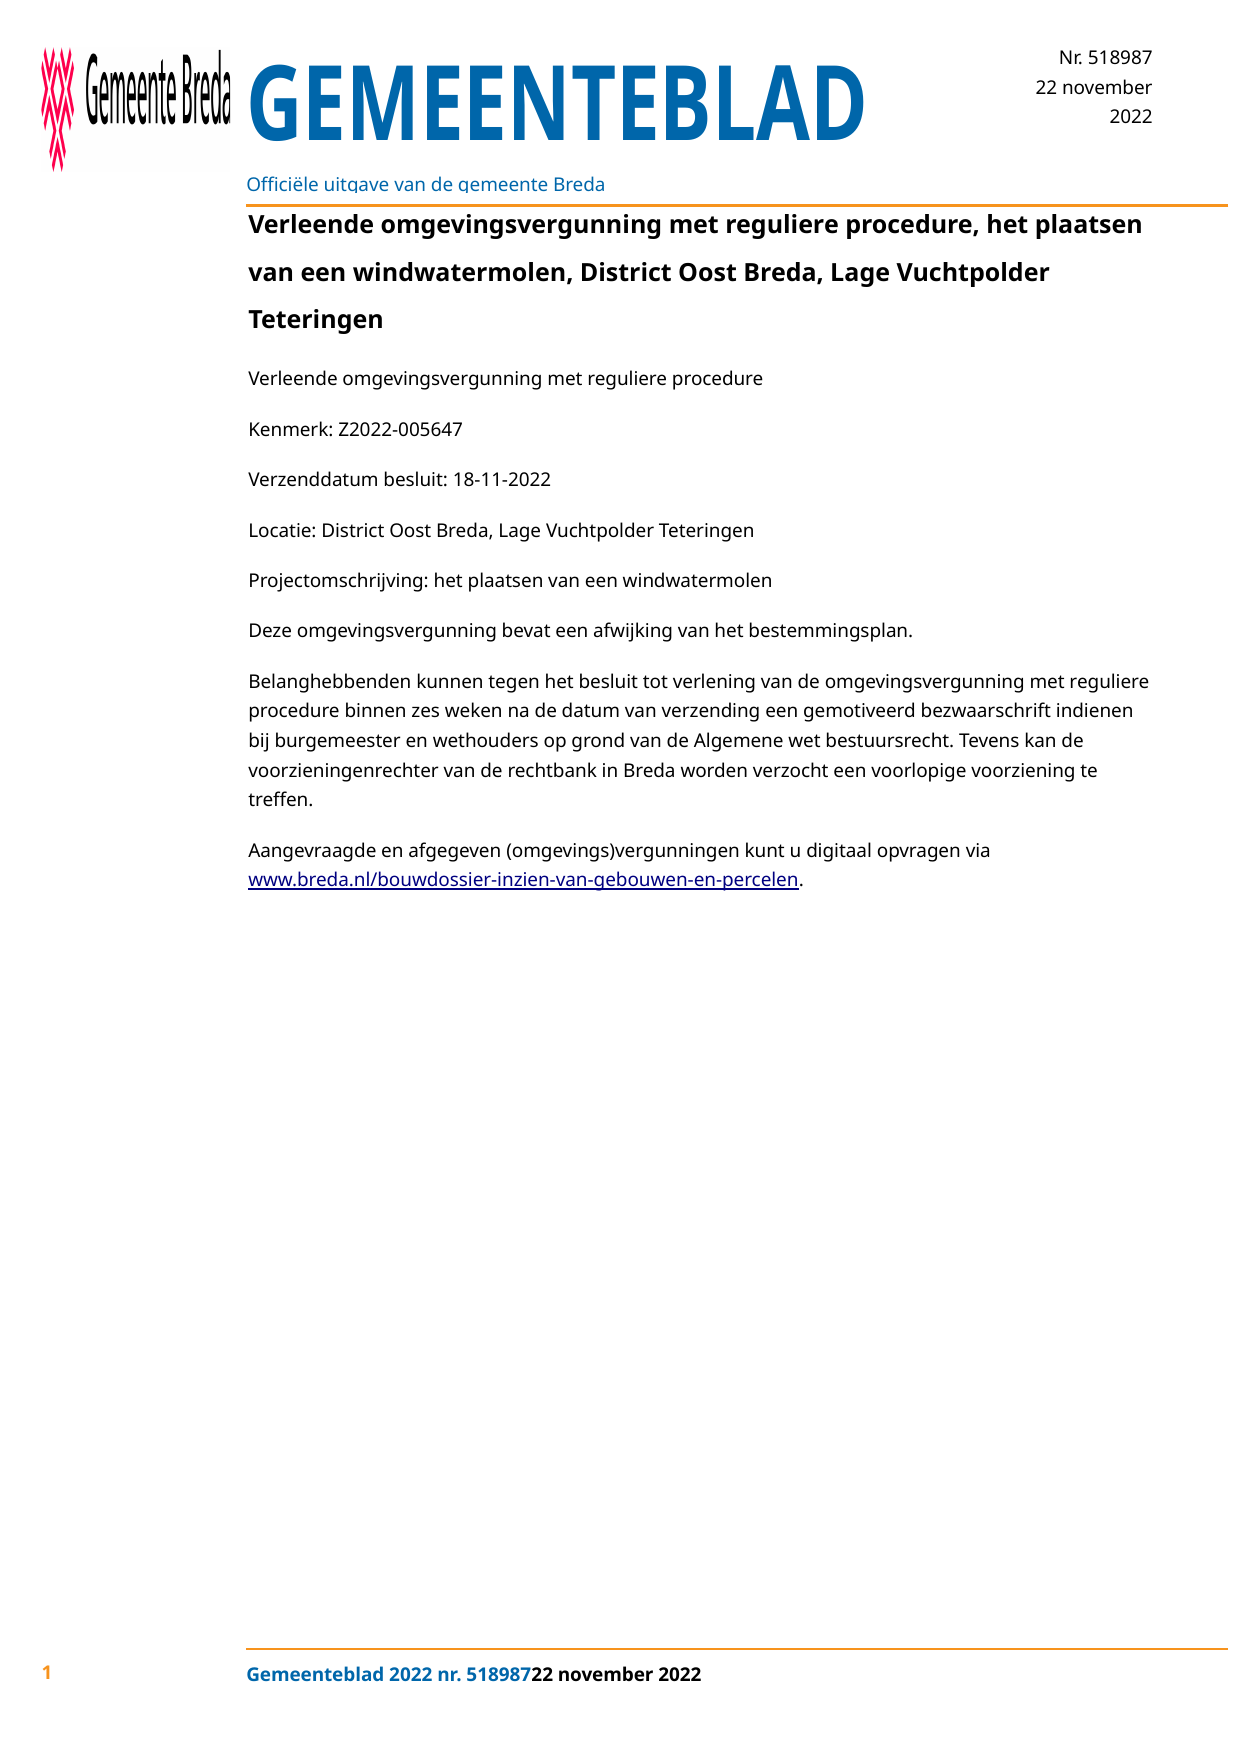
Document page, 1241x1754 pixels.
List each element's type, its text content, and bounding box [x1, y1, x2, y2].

text Kenmerk: Z2022-005647 [248, 416, 1152, 442]
text Belanghebbenden kunnen tegen het besluit tot verlening van de omgevingsvergunning met reguliere procedure binnen zes weken na de datum van verzending een gemotiveerd bezwaarschrift indienen bij burgemeester en wethouders op grond van de Algemene wet bestuursrecht. Tevens kan de voorzieningenrechter van de rechtbank in Breda worden verzocht een voorlopige voorziening te treffen. [248, 668, 1152, 812]
text Verleende omgevingsvergunning met reguliere procedure, het plaatsen van een windwatermolen, District Oost Breda, Lage Vuchtpolder Teteringen [248, 207, 1152, 336]
text Aangevraagde en afgegeven (omgevings)vergunningen kunt u digitaal opvragen via www.breda.nl/bouwdossier-inzien-van-gebouwen-en-percelen. [248, 837, 1152, 892]
picture [41, 47, 231, 172]
text Deze omgevingsvergunning bevat een afwijking van het bestemmingsplan. [248, 618, 1152, 643]
text Verzenddatum besluit: 18-11-2022 [248, 466, 1152, 492]
text Projectomschrijving: het plaatsen van een windwatermolen [248, 567, 1152, 593]
text Locatie: District Oost Breda, Lage Vuchtpolder Teteringen [248, 517, 1152, 542]
text Verleende omgevingsvergunning met reguliere procedure [248, 366, 1152, 391]
